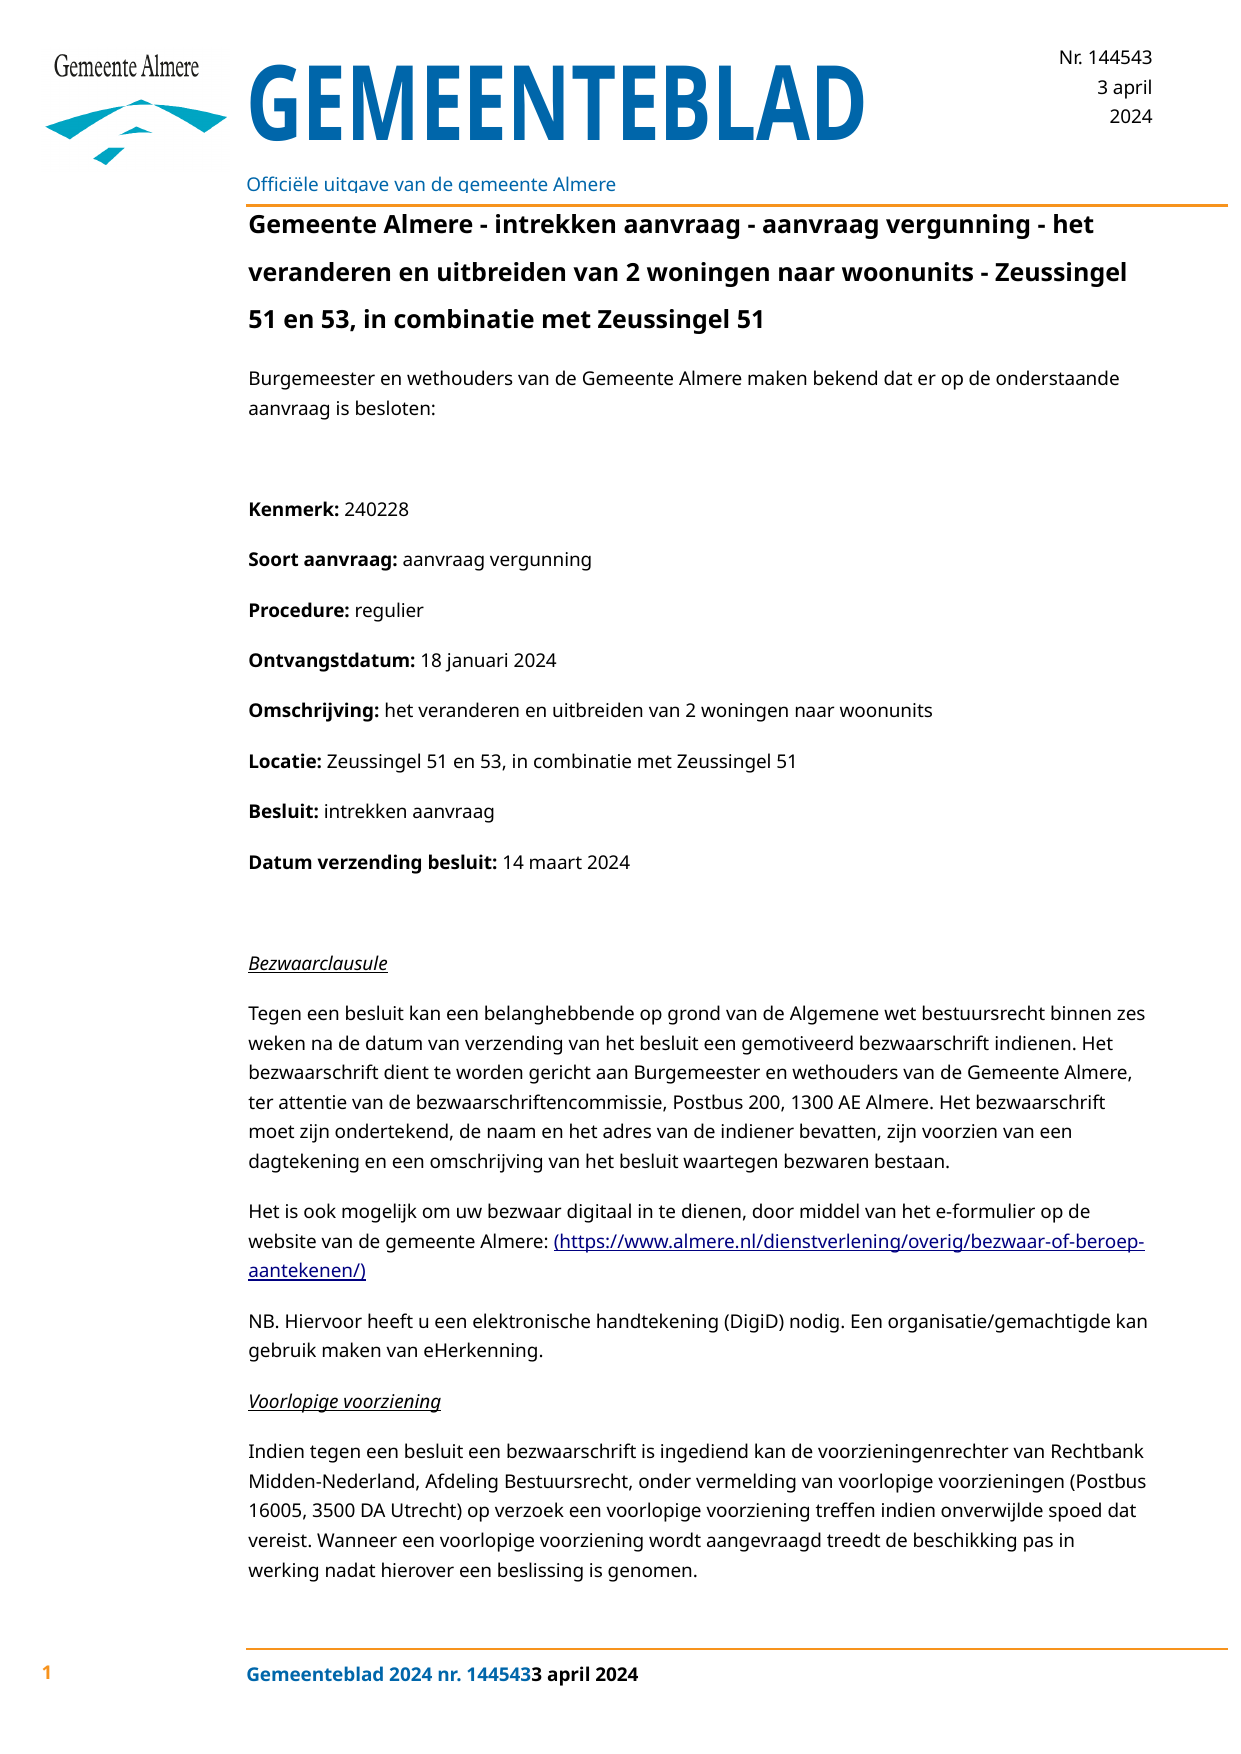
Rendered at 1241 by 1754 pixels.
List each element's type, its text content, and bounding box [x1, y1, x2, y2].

text Tegen een besluit kan een belanghebbende op grond van de Algemene wet bestuursrecht binnen zes weken na de datum van verzending van het besluit een gemotiveerd bezwaarschrift indienen. Het bezwaarschrift dient te worden gericht aan Burgemeester en wethouders van de Gemeente Almere, ter attentie van de bezwaarschriftencommissie, Postbus 200, 1300 AE Almere. Het bezwaarschrift moet zijn ondertekend, de naam en het adres van de indiener bevatten, zijn voorzien van een dagtekening en een omschrijving van het besluit waartegen bezwaren bestaan. [248, 1000, 1152, 1174]
text Ontvangstdatum: 18 januari 2024 [248, 647, 1152, 673]
text NB. Hiervoor heeft u een elektronische handtekening (DigiD) nodig. Een organisatie/gemachtigde kan gebruik maken van eHerkenning. [248, 1308, 1152, 1363]
picture [41, 47, 231, 172]
text Indien tegen een besluit een bezwaarschrift is ingediend kan de voorzieningenrechter van Rechtbank Midden-Nederland, Afdeling Bestuursrecht, onder vermelding van voorlopige voorzieningen (Postbus 16005, 3500 DA Utrecht) op verzoek een voorlopige voorziening treffen indien onverwijlde spoed dat vereist. Wanneer een voorlopige voorziening wordt aangevraagd treedt de beschikking pas in werking nadat hierover een beslissing is genomen. [248, 1438, 1152, 1582]
text Datum verzending besluit: 14 maart 2024 [248, 849, 1152, 874]
text Soort aanvraag: aanvraag vergunning [248, 546, 1152, 572]
text Voorlopige voorziening [248, 1388, 1152, 1414]
text Gemeente Almere - intrekken aanvraag - aanvraag vergunning - het veranderen en uitbreiden van 2 woningen naar woonunits - Zeussingel 51 en 53, in combinatie met Zeussingel 51 [248, 207, 1152, 336]
text Bezwaarclausule [248, 950, 1152, 975]
text Het is ook mogelijk om uw bezwaar digitaal in te dienen, door middel van het e-formulier op de website van de gemeente Almere: (https://www.almere.nl/dienstverlening/overig/bezwaar-of-beroep-aantekenen/) [248, 1198, 1152, 1283]
text Procedure: regulier [248, 597, 1152, 622]
text Burgemeester en wethouders van de Gemeente Almere maken bekend dat er op de onderstaande aanvraag is besloten: [248, 366, 1152, 421]
text Kenmerk: 240228 [248, 496, 1152, 522]
text Besluit: intrekken aanvraag [248, 798, 1152, 824]
text Omschrijving: het veranderen en uitbreiden van 2 woningen naar woonunits [248, 698, 1152, 723]
text Locatie: Zeussingel 51 en 53, in combinatie met Zeussingel 51 [248, 748, 1152, 774]
